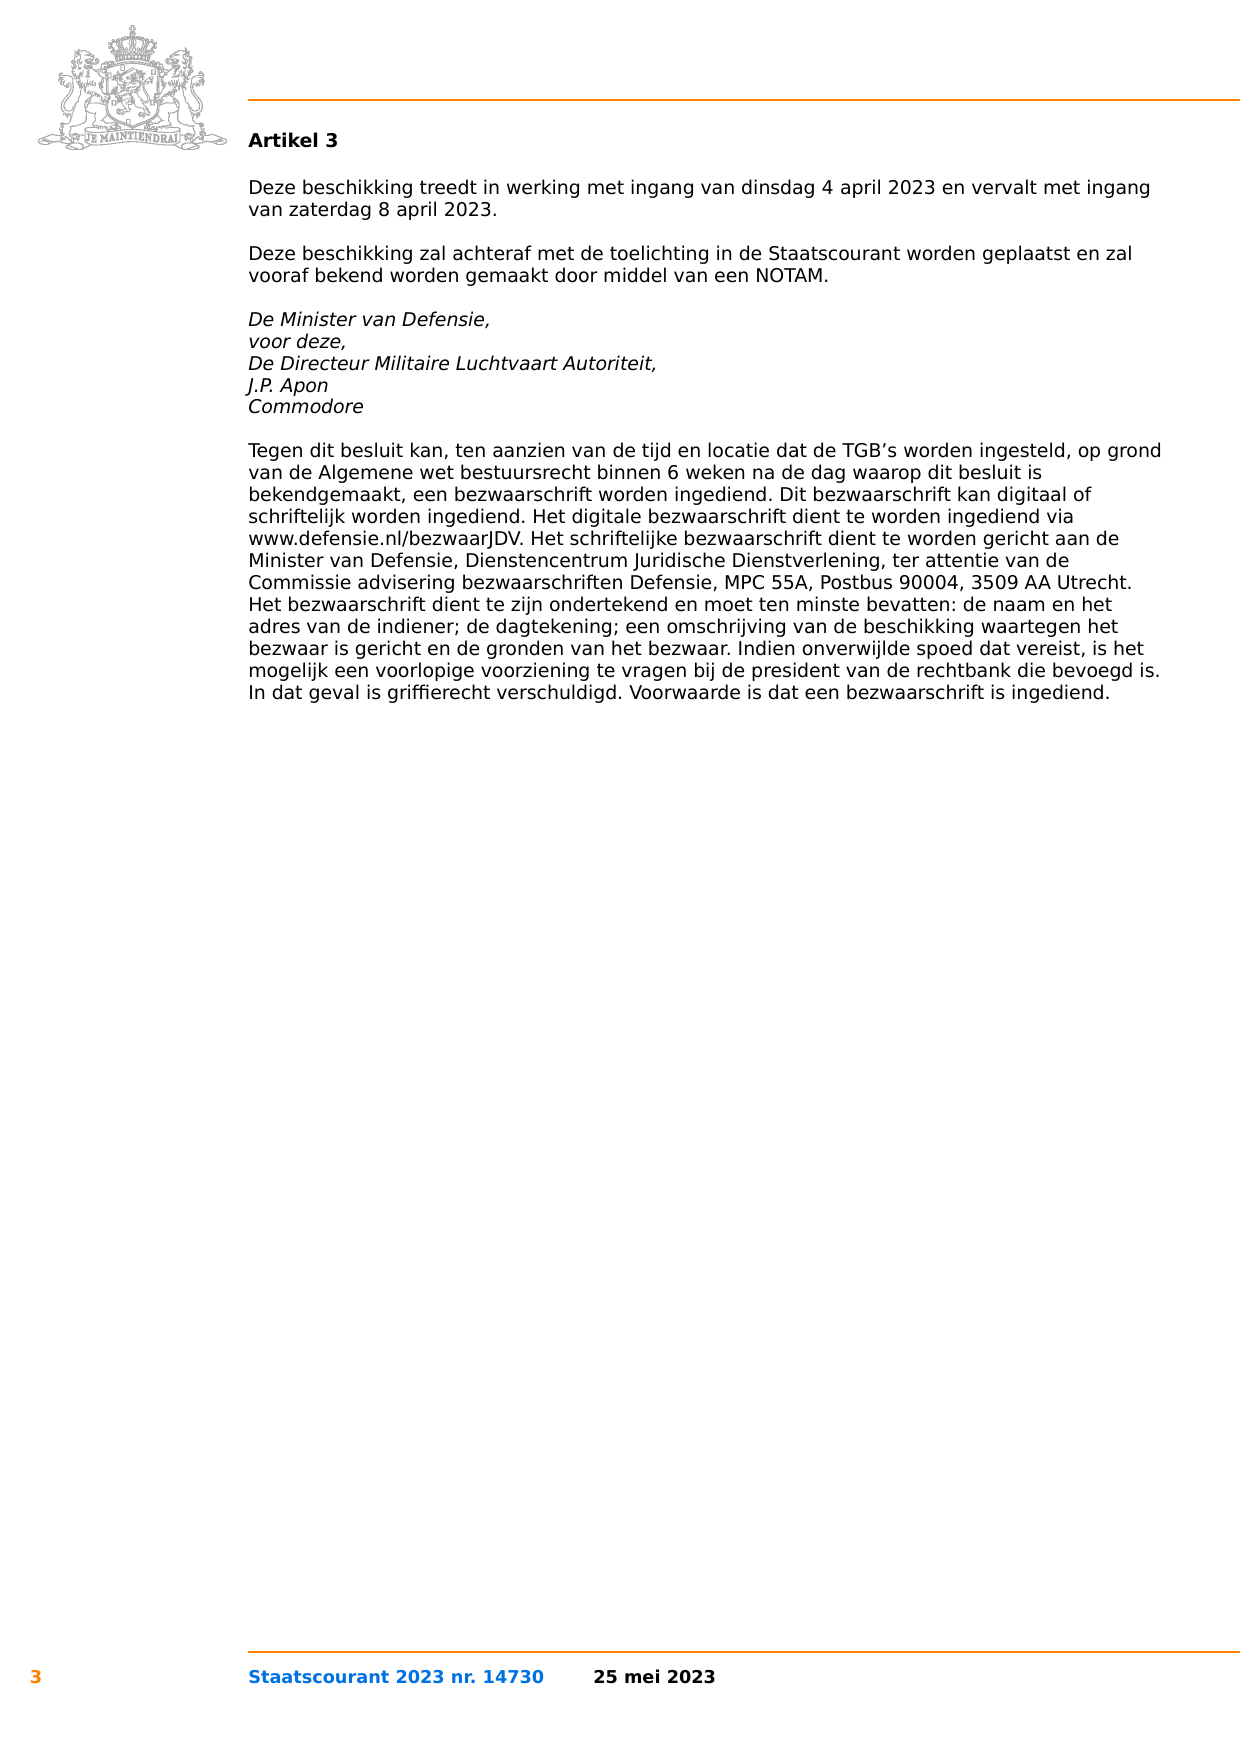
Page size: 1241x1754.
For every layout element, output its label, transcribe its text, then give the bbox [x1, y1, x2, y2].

text De Minister van Defensie, voor deze, De Directeur Militaire Luchtvaart Autoriteit, J.P. Apon Commodore [248, 308, 1163, 418]
text Tegen dit besluit kan, ten aanzien van de tijd en locatie dat de TGB’s worden ingesteld, op grond van de Algemene wet bestuursrecht binnen 6 weken na de dag waarop dit besluit is bekendgemaakt, een bezwaarschrift worden ingediend. Dit bezwaarschrift kan digitaal of schriftelijk worden ingediend. Het digitale bezwaarschrift dient te worden ingediend via www.defensie.nl/bezwaarJDV. Het schriftelijke bezwaarschrift dient te worden gericht aan de Minister van Defensie, Dienstencentrum Juridische Dienstverlening, ter attentie van de Commissie advisering bezwaarschriften Defensie, MPC 55A, Postbus 90004, 3509 AA Utrecht. Het bezwaarschrift dient te zijn ondertekend en moet ten minste bevatten: de naam en het adres van de indiener; de dagtekening; een omschrijving van de beschikking waartegen het bezwaar is gericht en de gronden van het bezwaar. Indien onverwijlde spoed dat vereist, is het mogelijk een voorlopige voorziening te vragen bij de president van de rechtbank die bevoegd is. In dat geval is griffierecht verschuldigd. Voorwaarde is dat een bezwaarschrift is ingediend. [248, 440, 1163, 704]
subtitle Artikel 3 [248, 130, 1163, 152]
text Deze beschikking treedt in werking met ingang van dinsdag 4 april 2023 en vervalt met ingang van zaterdag 8 april 2023. [248, 177, 1163, 221]
picture [38, 25, 227, 150]
text Deze beschikking zal achteraf met de toelichting in de Staatscourant worden geplaatst en zal vooraf bekend worden gemaakt door middel van een NOTAM. [248, 243, 1163, 287]
